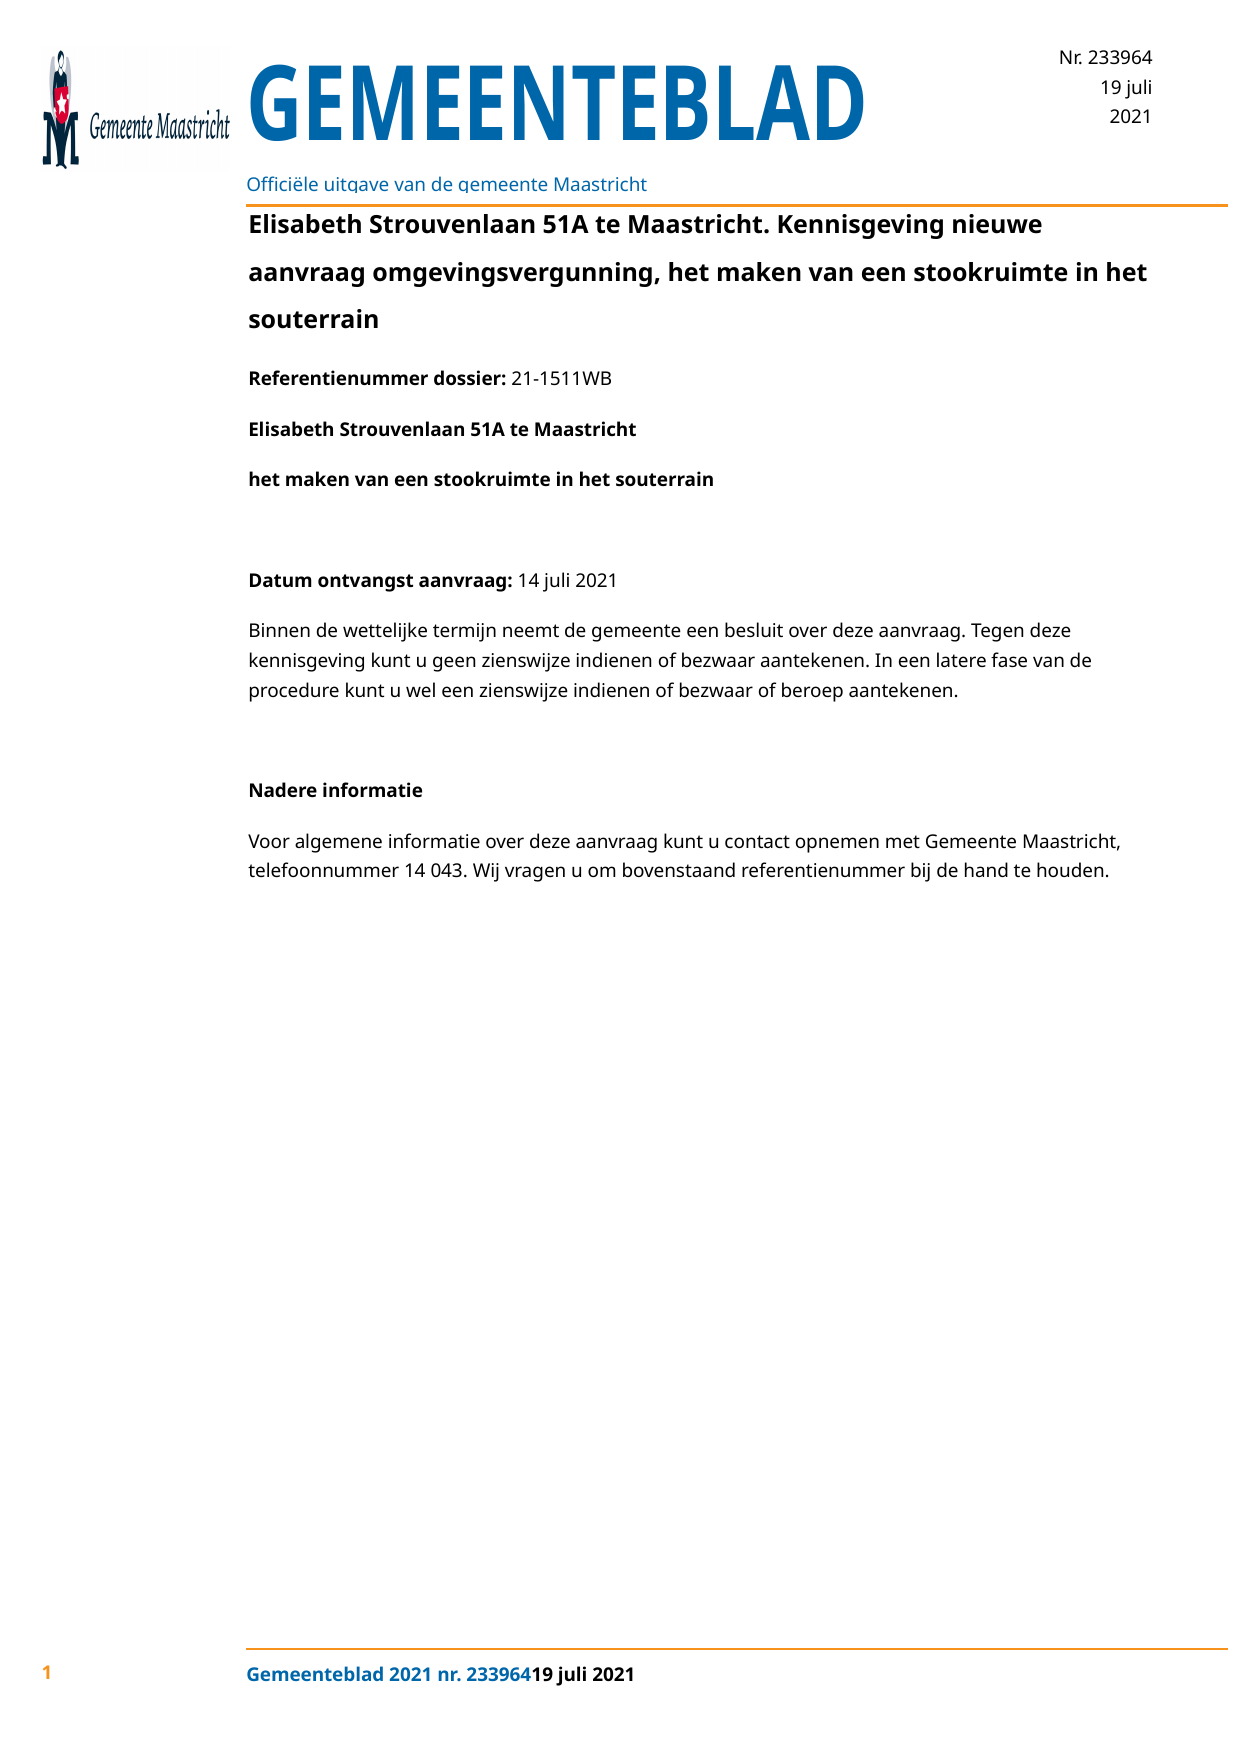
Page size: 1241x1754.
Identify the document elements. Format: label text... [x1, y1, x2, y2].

text Nadere informatie [248, 778, 1152, 803]
text Binnen de wettelijke termijn neemt de gemeente een besluit over deze aanvraag. Tegen deze kennisgeving kunt u geen zienswijze indienen of bezwaar aantekenen. In een latere fase van de procedure kunt u wel een zienswijze indienen of bezwaar of beroep aantekenen. [248, 618, 1152, 702]
text Datum ontvangst aanvraag: 14 juli 2021 [248, 567, 1152, 593]
text Elisabeth Strouvenlaan 51A te Maastricht [248, 416, 1152, 442]
text Voor algemene informatie over deze aanvraag kunt u contact opnemen met Gemeente Maastricht, telefoonnummer 14 043. Wij vragen u om bovenstaand referentienummer bij de hand te houden. [248, 828, 1152, 883]
picture [41, 47, 231, 172]
text het maken van een stookruimte in het souterrain [248, 466, 1152, 492]
text Referentienummer dossier: 21-1511WB [248, 366, 1152, 391]
text Elisabeth Strouvenlaan 51A te Maastricht. Kennisgeving nieuwe aanvraag omgevingsvergunning, het maken van een stookruimte in het souterrain [248, 207, 1152, 336]
